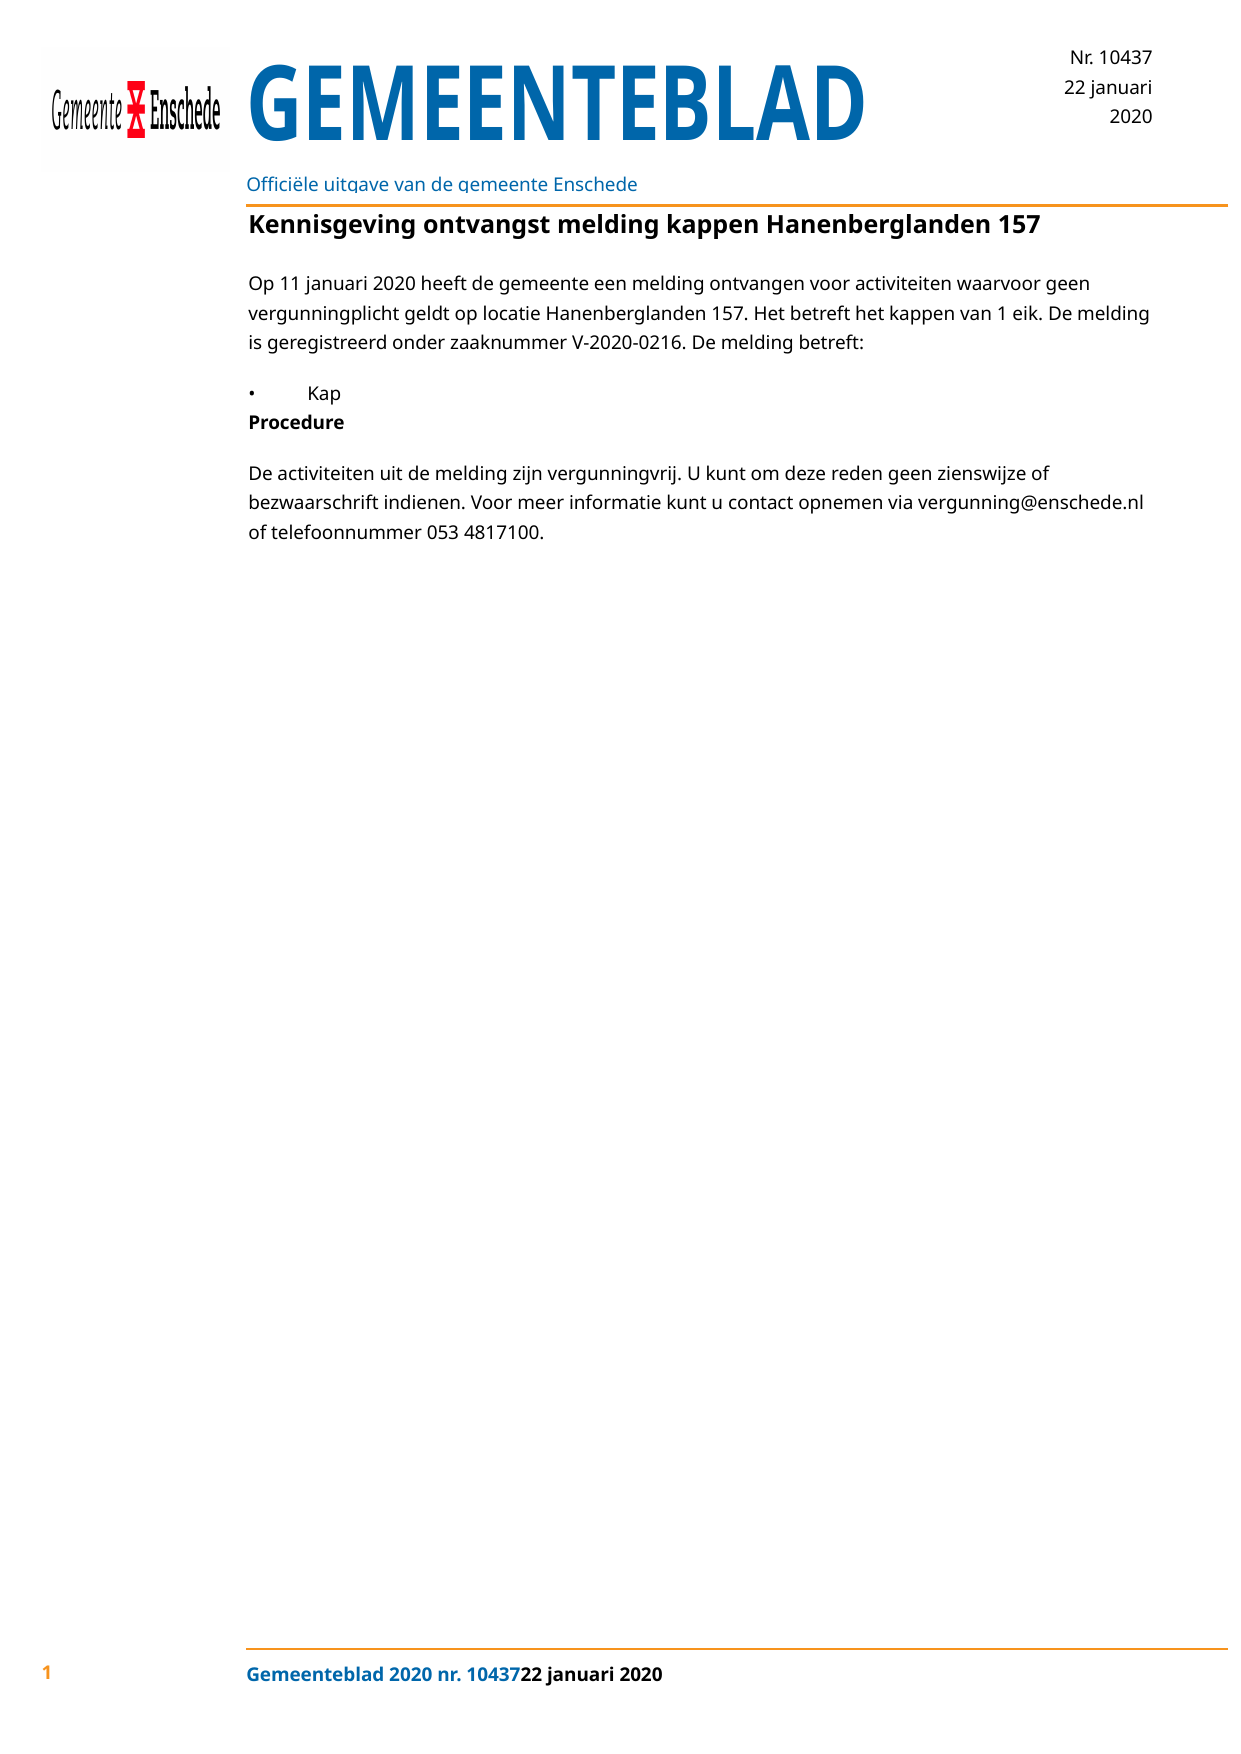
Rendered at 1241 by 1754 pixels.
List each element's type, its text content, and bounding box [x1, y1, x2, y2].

text Op 11 januari 2020 heeft de gemeente een melding ontvangen voor activiteiten waarvoor geen vergunningplicht geldt op locatie Hanenberglanden 157. Het betreft het kappen van 1 eik. De melding is geregistreerd onder zaaknummer V-2020-0216. De melding betreft: [248, 270, 1152, 355]
text De activiteiten uit de melding zijn vergunningvrij. U kunt om deze reden geen zienswijze of bezwaarschrift indienen. Voor meer informatie kunt u contact opnemen via vergunning@enschede.nl of telefoonnummer 053 4817100. [248, 460, 1152, 545]
text Kennisgeving ontvangst melding kappen Hanenberglanden 157 [248, 207, 1152, 241]
text Procedure [248, 409, 1152, 435]
list Kap [248, 380, 1152, 406]
picture [41, 47, 231, 172]
